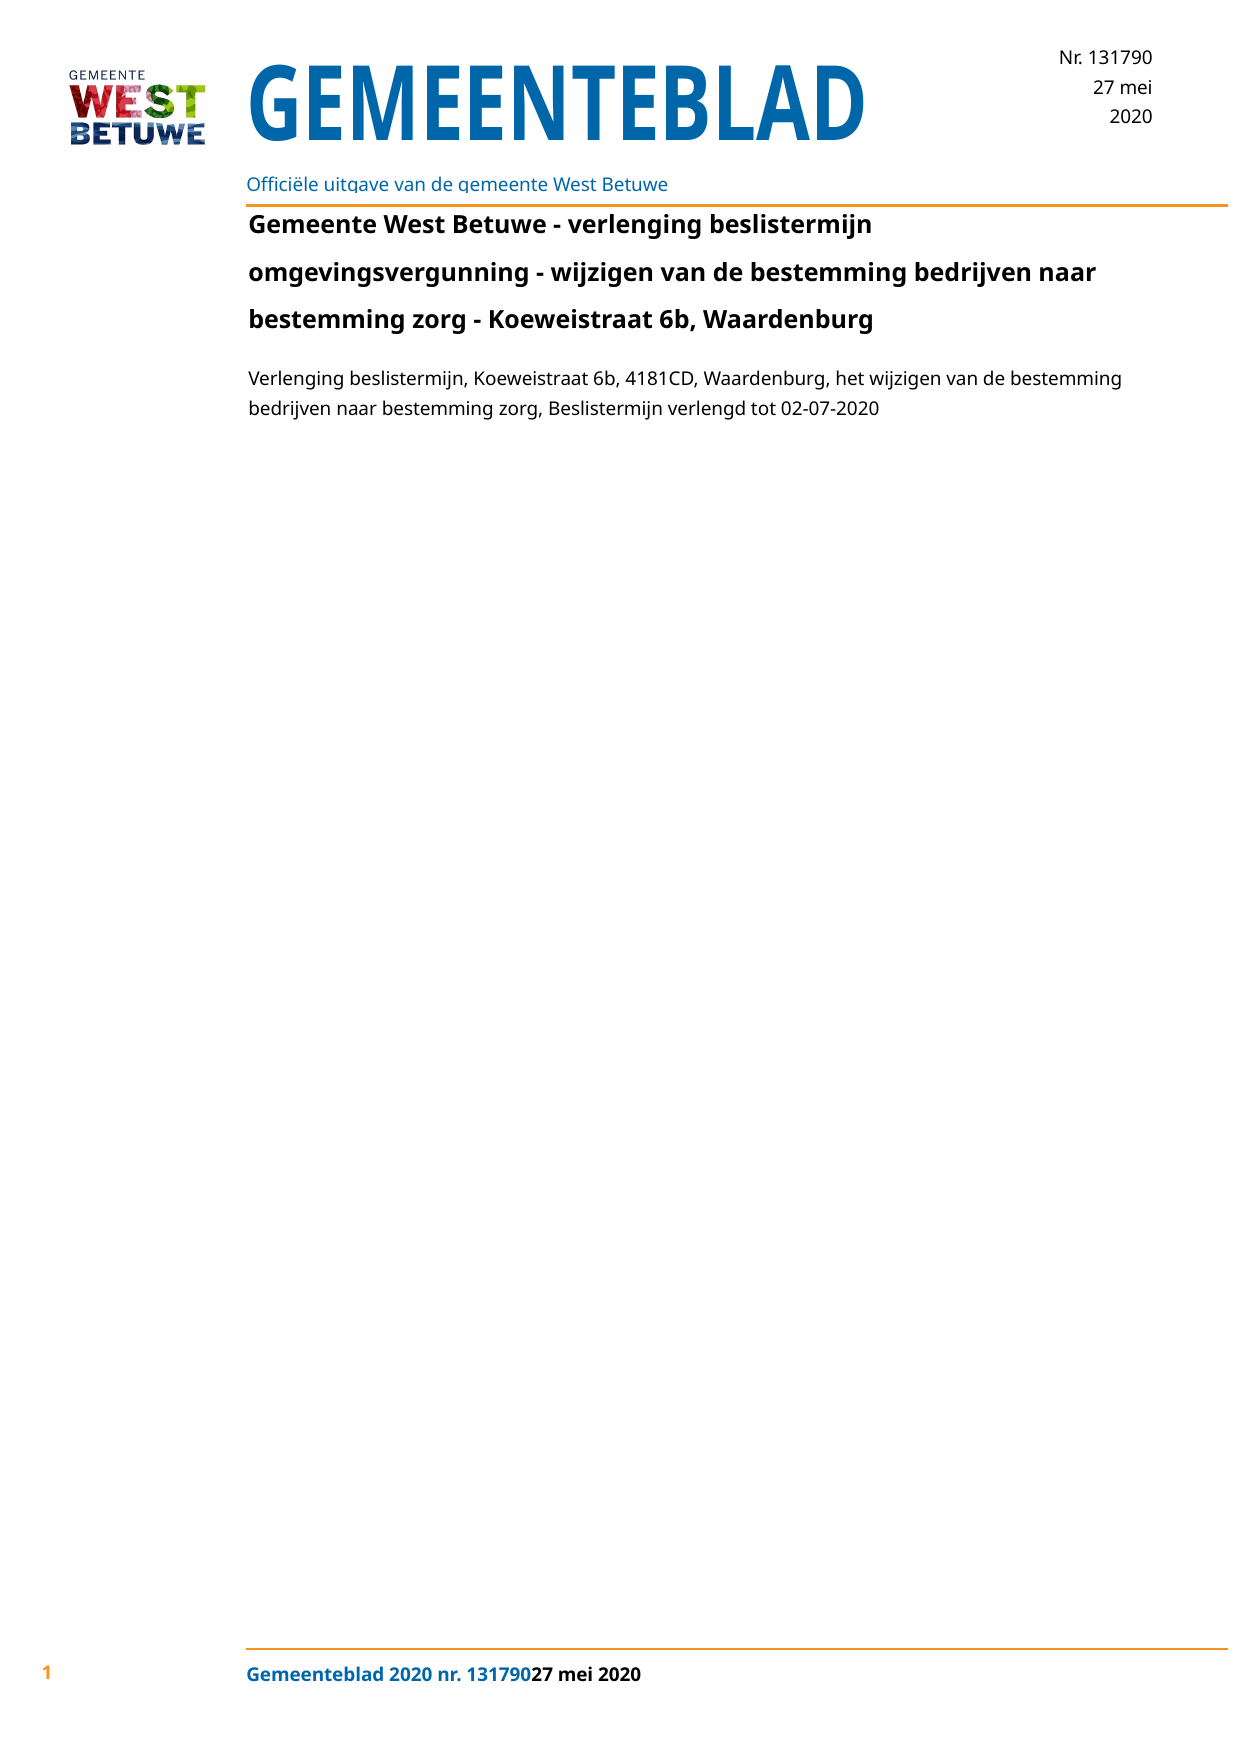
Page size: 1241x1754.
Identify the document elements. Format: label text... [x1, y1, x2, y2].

picture [41, 47, 231, 172]
text Gemeente West Betuwe - verlenging beslistermijn omgevingsvergunning - wijzigen van de bestemming bedrijven naar bestemming zorg - Koeweistraat 6b, Waardenburg [248, 207, 1152, 336]
text Verlenging beslistermijn, Koeweistraat 6b, 4181CD, Waardenburg, het wijzigen van de bestemming bedrijven naar bestemming zorg, Beslistermijn verlengd tot 02-07-2020 [248, 366, 1152, 421]
